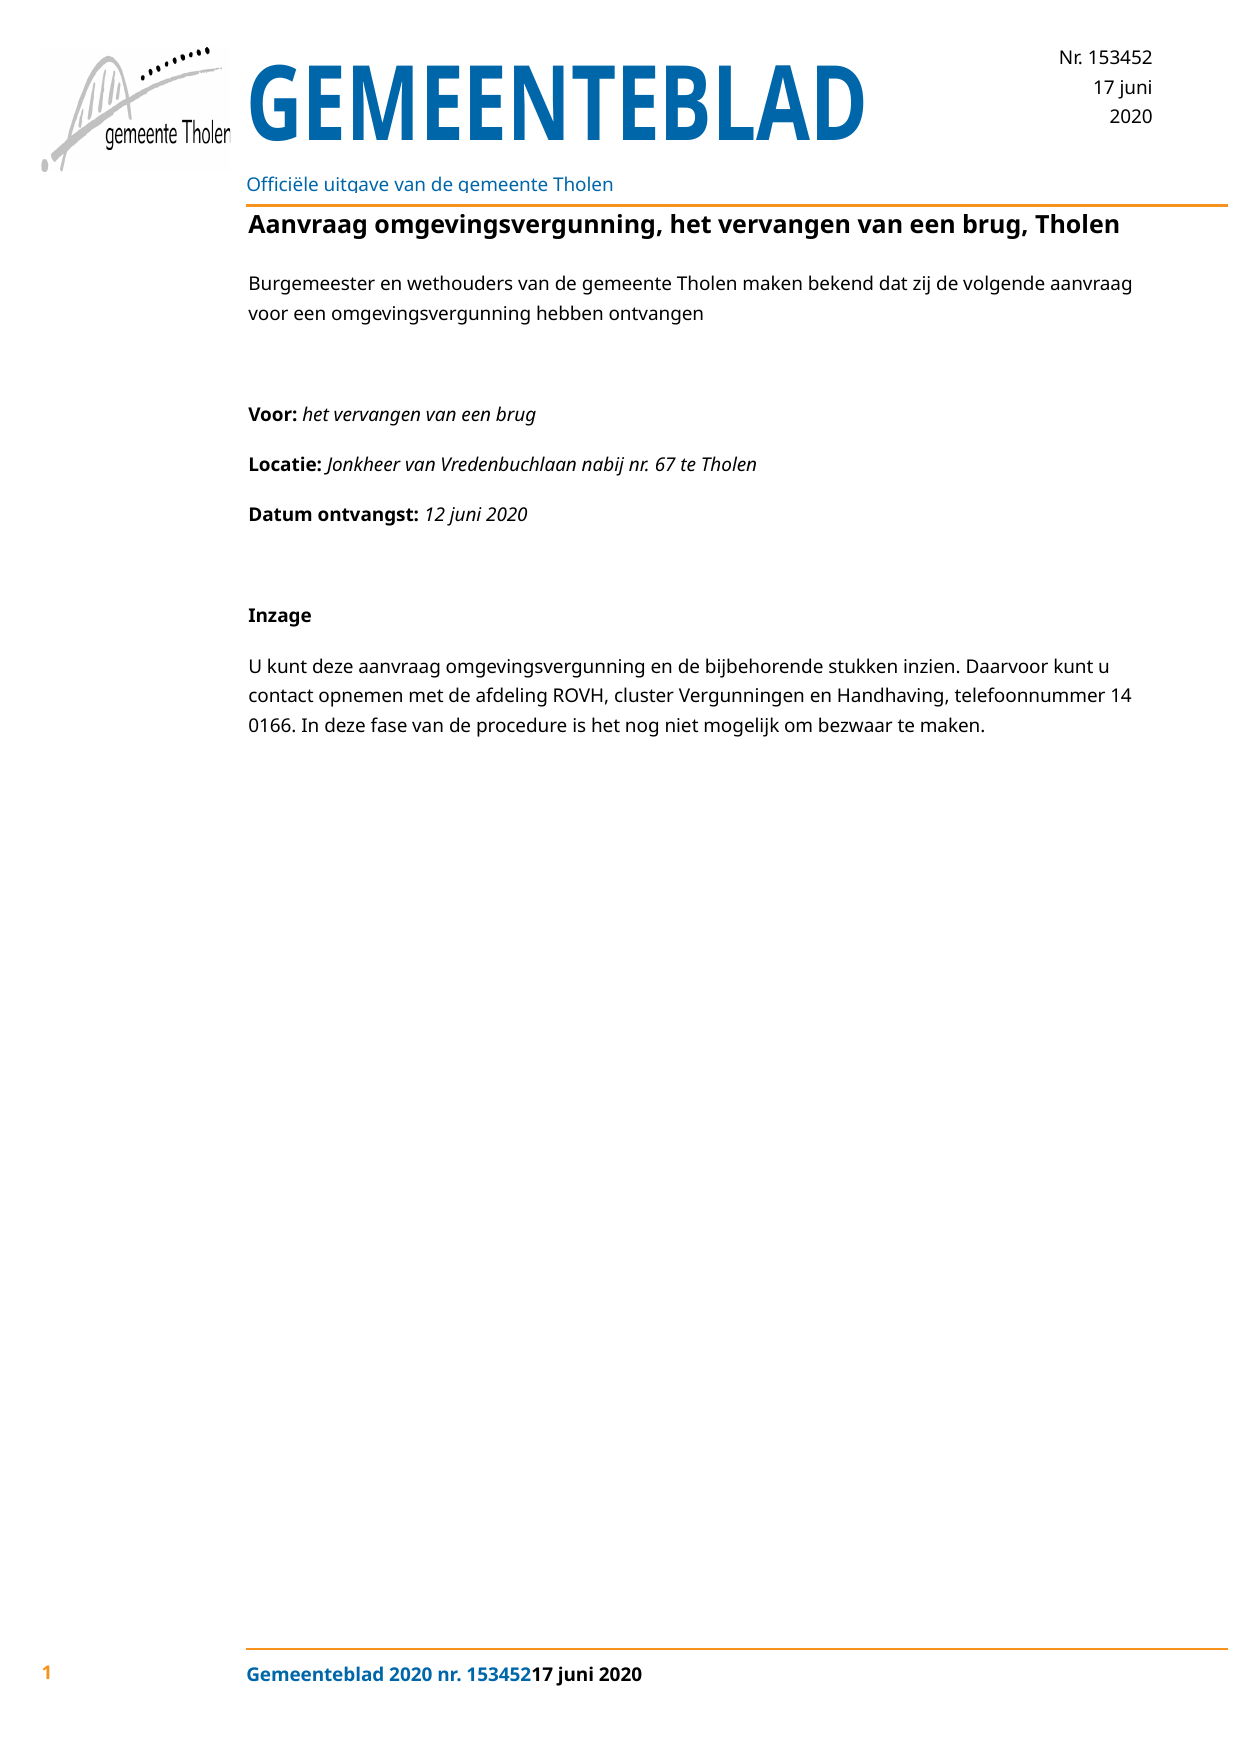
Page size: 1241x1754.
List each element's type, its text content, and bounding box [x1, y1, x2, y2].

picture [41, 47, 231, 172]
text Datum ontvangst: 12 juni 2020 [248, 502, 1152, 527]
text Inzage [248, 602, 1152, 628]
text Locatie: Jonkheer van Vredenbuchlaan nabij nr. 67 te Tholen [248, 451, 1152, 477]
text U kunt deze aanvraag omgevingsvergunning en de bijbehorende stukken inzien. Daarvoor kunt u contact opnemen met de afdeling ROVH, cluster Vergunningen en Handhaving, telefoonnummer 14 0166. In deze fase van de procedure is het nog niet mogelijk om bezwaar te maken. [248, 653, 1152, 738]
text Voor: het vervangen van een brug [248, 401, 1152, 426]
text Aanvraag omgevingsvergunning, het vervangen van een brug, Tholen [248, 207, 1152, 241]
text Burgemeester en wethouders van de gemeente Tholen maken bekend dat zij de volgende aanvraag voor een omgevingsvergunning hebben ontvangen [248, 270, 1152, 326]
